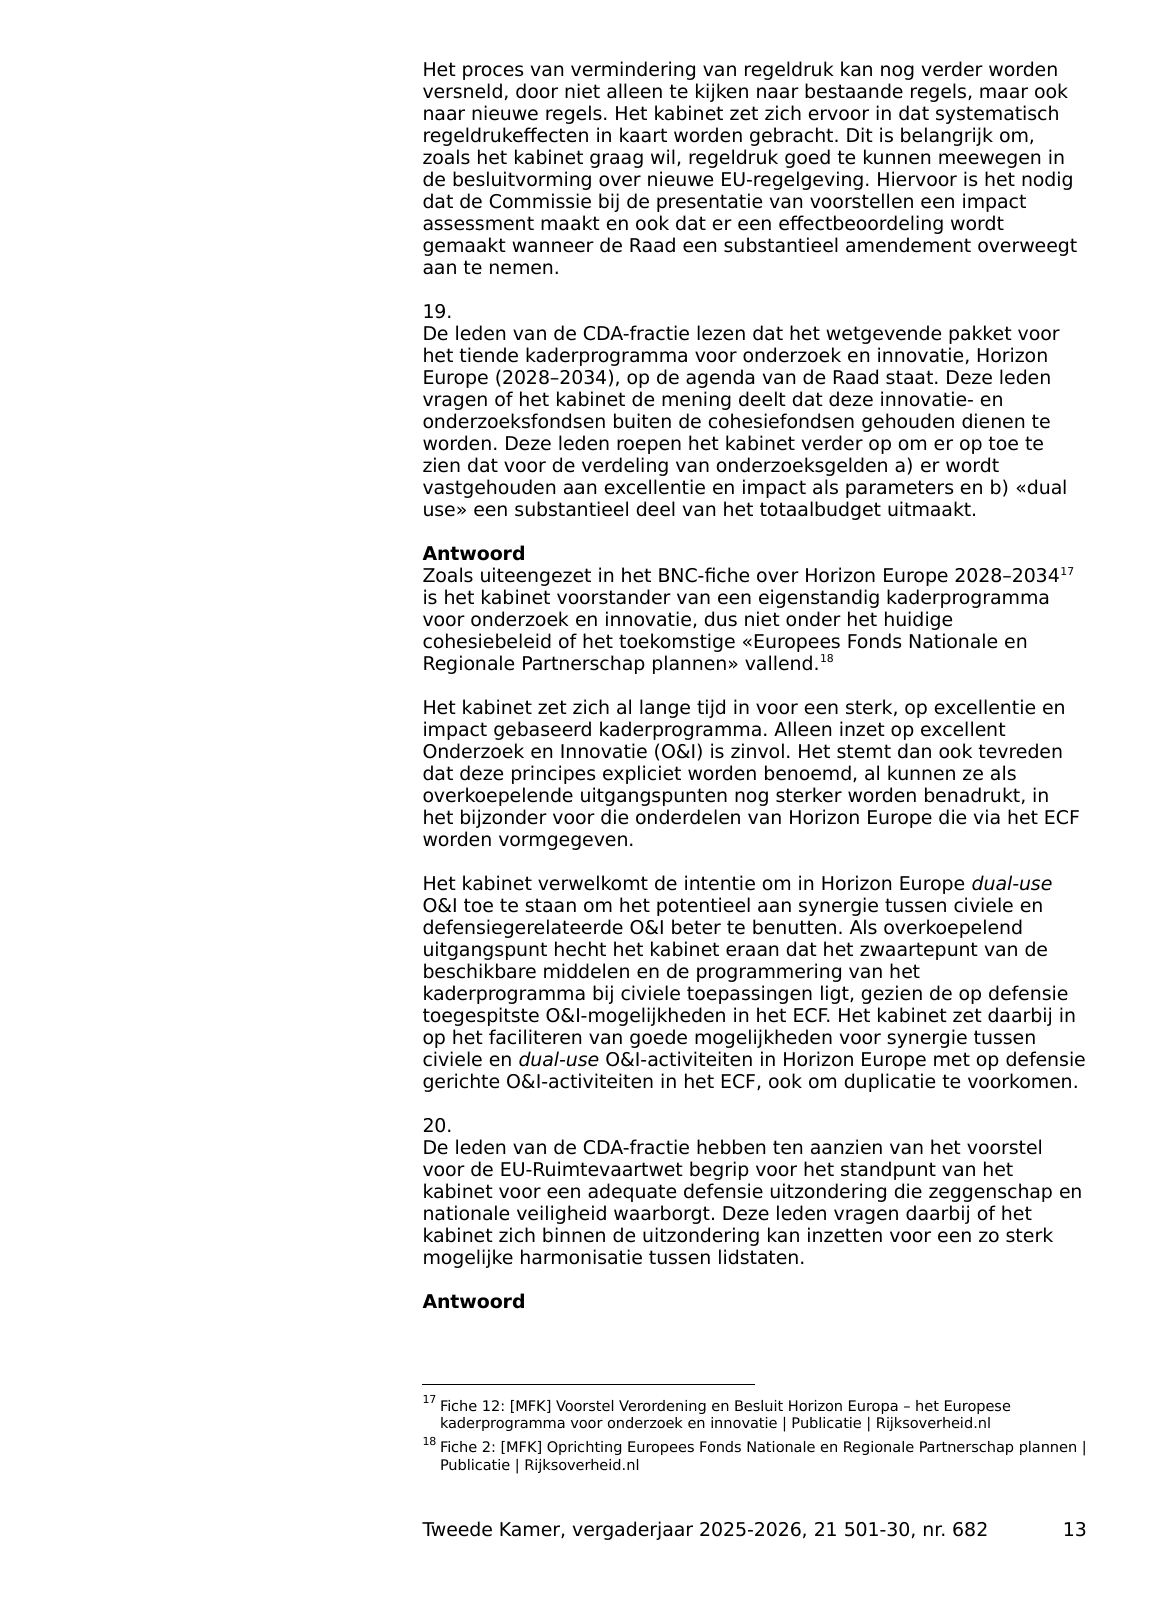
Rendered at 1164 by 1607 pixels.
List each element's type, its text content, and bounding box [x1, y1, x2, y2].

text Antwoord [422, 1291, 1087, 1313]
text Het kabinet verwelkomt de intentie om in Horizon Europe dual-use O&I toe te staan om het potentieel aan synergie tussen civiele en defensiegerelateerde O&I beter te benutten. Als overkoepelend uitgangspunt hecht het kabinet eraan dat het zwaartepunt van de beschikbare middelen en de programmering van het kaderprogramma bij civiele toepassingen ligt, gezien de op defensie toegespitste O&I-mogelijkheden in het ECF. Het kabinet zet daarbij in op het faciliteren van goede mogelijkheden voor synergie tussen civiele en dual-use O&I-activiteiten in Horizon Europe met op defensie gerichte O&I-activiteiten in het ECF, ook om duplicatie te voorkomen. [422, 873, 1087, 1093]
text Antwoord [422, 543, 1087, 565]
text Zoals uiteengezet in het BNC-fiche over Horizon Europe 2028–2034 is het kabinet voorstander van een eigenstandig kaderprogramma voor onderzoek en innovatie, dus niet onder het huidige cohesiebeleid of het toekomstige «Europees Fonds Nationale en Regionale Partnerschap plannen» vallend. [422, 565, 1087, 675]
text 19. [422, 301, 1087, 323]
text Het proces van vermindering van regeldruk kan nog verder worden versneld, door niet alleen te kijken naar bestaande regels, maar ook naar nieuwe regels. Het kabinet zet zich ervoor in dat systematisch regeldrukeffecten in kaart worden gebracht. Dit is belangrijk om, zoals het kabinet graag wil, regeldruk goed te kunnen meewegen in de besluitvorming over nieuwe EU-regelgeving. Hiervoor is het nodig dat de Commissie bij de presentatie van voorstellen een impact assessment maakt en ook dat er een effectbeoordeling wordt gemaakt wanneer de Raad een substantieel amendement overweegt aan te nemen. [422, 59, 1087, 279]
text Het kabinet zet zich al lange tijd in voor een sterk, op excellentie en impact gebaseerd kaderprogramma. Alleen inzet op excellent Onderzoek en Innovatie (O&I) is zinvol. Het stemt dan ook tevreden dat deze principes expliciet worden benoemd, al kunnen ze als overkoepelende uitgangspunten nog sterker worden benadrukt, in het bijzonder voor die onderdelen van Horizon Europe die via het ECF worden vormgegeven. [422, 697, 1087, 851]
text De leden van de CDA-fractie lezen dat het wetgevende pakket voor het tiende kaderprogramma voor onderzoek en innovatie, Horizon Europe (2028–2034), op de agenda van de Raad staat. Deze leden vragen of het kabinet de mening deelt dat deze innovatie- en onderzoeksfondsen buiten de cohesiefondsen gehouden dienen te worden. Deze leden roepen het kabinet verder op om er op toe te zien dat voor de verdeling van onderzoeksgelden a) er wordt vastgehouden aan excellentie en impact als parameters en b) «dual use» een substantieel deel van het totaalbudget uitmaakt. [422, 323, 1087, 521]
text Fiche 12: [MFK] Voorstel Verordening en Besluit Horizon Europa – het Europese kaderprogramma voor onderzoek en innovatie | Publicatie | Rijksoverheid.nl [422, 1393, 1087, 1432]
text 20. [422, 1115, 1087, 1137]
text De leden van de CDA-fractie hebben ten aanzien van het voorstel voor de EU-Ruimtevaartwet begrip voor het standpunt van het kabinet voor een adequate defensie uitzondering die zeggenschap en nationale veiligheid waarborgt. Deze leden vragen daarbij of het kabinet zich binnen de uitzondering kan inzetten voor een zo sterk mogelijke harmonisatie tussen lidstaten. [422, 1137, 1087, 1269]
text Fiche 2: [MFK] Oprichting Europees Fonds Nationale en Regionale Partnerschap plannen | Publicatie | Rijksoverheid.nl [422, 1435, 1087, 1474]
